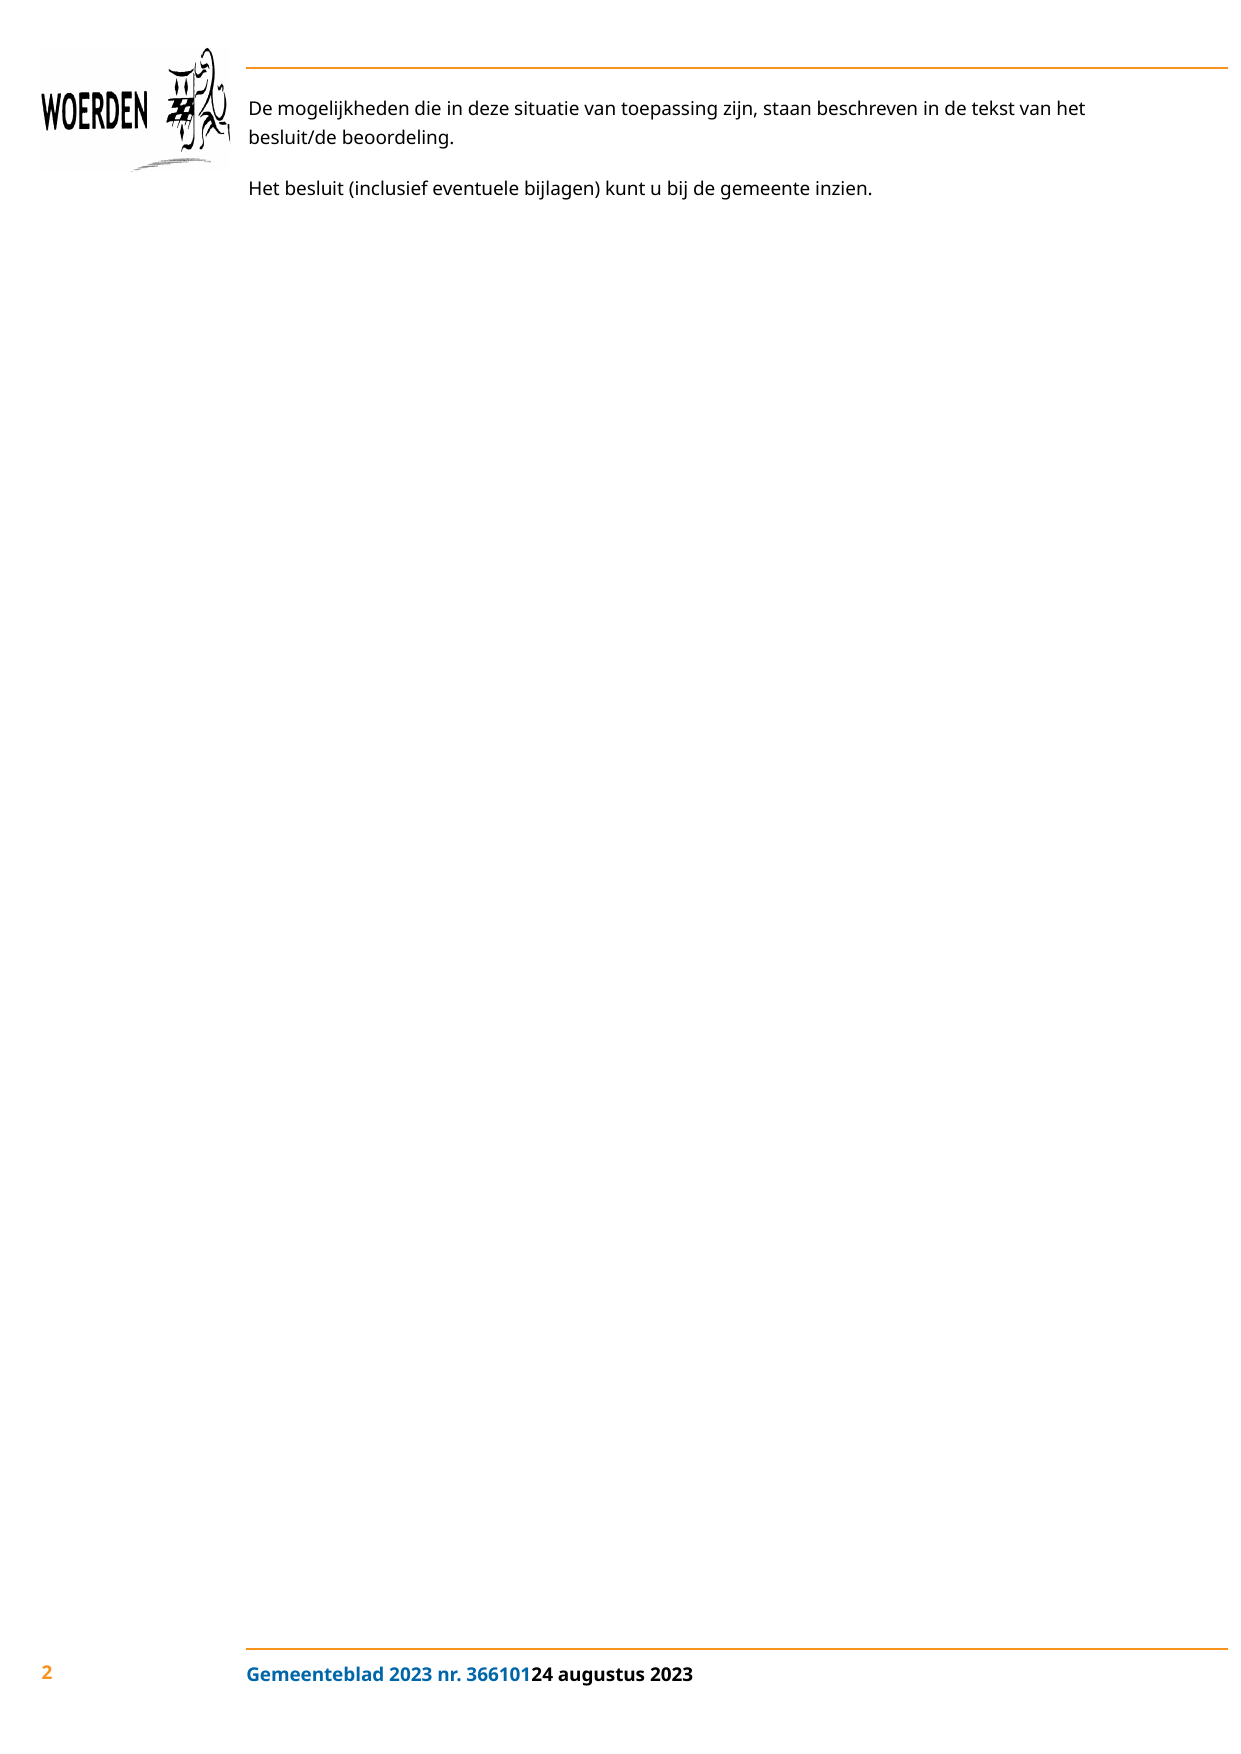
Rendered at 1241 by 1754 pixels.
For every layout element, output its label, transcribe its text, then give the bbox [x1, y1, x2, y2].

text De mogelijkheden die in deze situatie van toepassing zijn, staan beschreven in de tekst van het besluit/de beoordeling. [248, 95, 1152, 150]
text Het besluit (inclusief eventuele bijlagen) kunt u bij de gemeente inzien. [248, 175, 1152, 201]
picture [41, 47, 231, 172]
